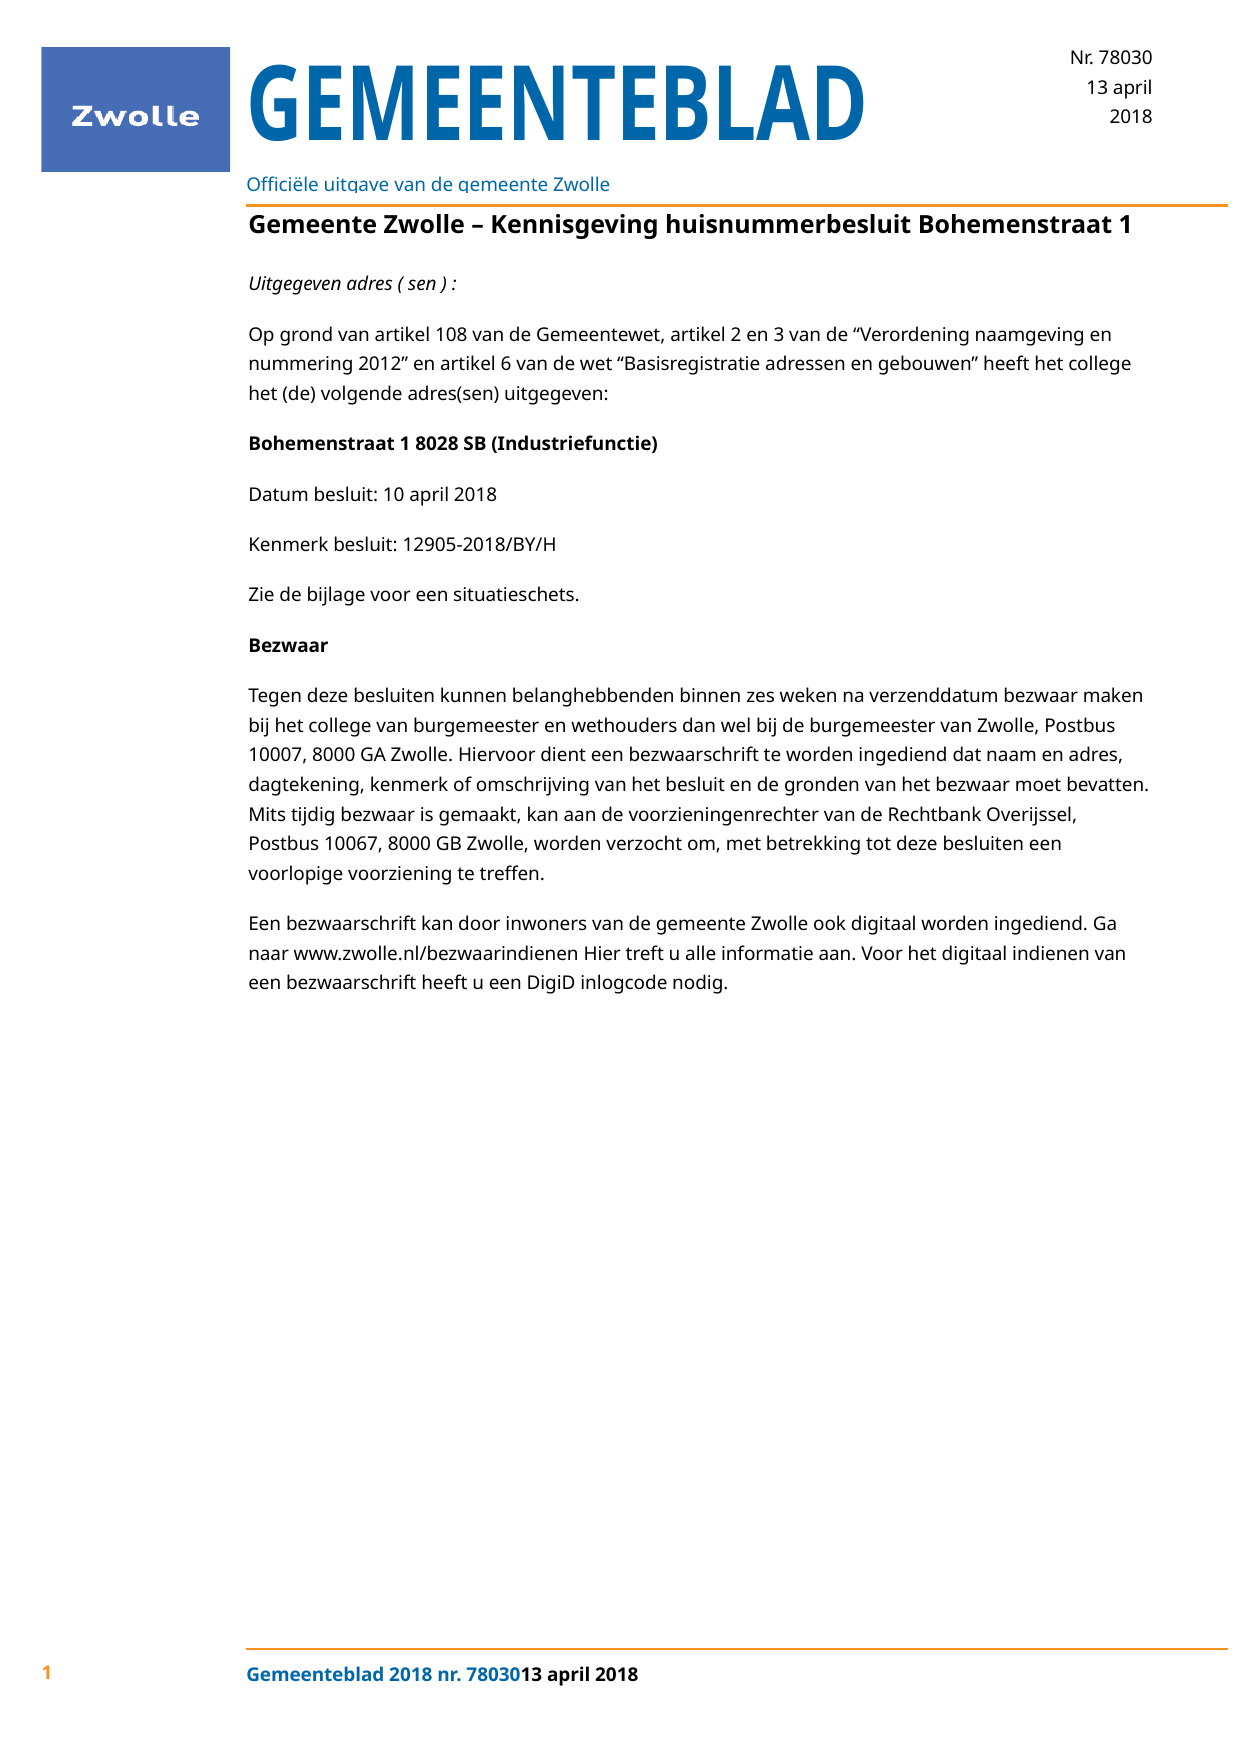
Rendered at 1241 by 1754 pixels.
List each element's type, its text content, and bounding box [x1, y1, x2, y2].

text Uitgegeven adres ( sen ) : [248, 270, 1152, 296]
text Bohemenstraat 1 8028 SB (Industriefunctie) [248, 430, 1152, 456]
text Zie de bijlage voor een situatieschets. [248, 582, 1152, 607]
text Datum besluit: 10 april 2018 [248, 481, 1152, 506]
text Een bezwaarschrift kan door inwoners van de gemeente Zwolle ook digitaal worden ingediend. Ga naar www.zwolle.nl/bezwaarindienen Hier treft u alle informatie aan. Voor het digitaal indienen van een bezwaarschrift heeft u een DigiD inlogcode nodig. [248, 910, 1152, 995]
text Bezwaar [248, 632, 1152, 658]
text Op grond van artikel 108 van de Gemeentewet, artikel 2 en 3 van de “Verordening naamgeving en nummering 2012” en artikel 6 van de wet “Basisregistratie adressen en gebouwen” heeft het college het (de) volgende adres(sen) uitgegeven: [248, 321, 1152, 406]
text Tegen deze besluiten kunnen belanghebbenden binnen zes weken na verzenddatum bezwaar maken bij het college van burgemeester en wethouders dan wel bij de burgemeester van Zwolle, Postbus 10007, 8000 GA Zwolle. Hiervoor dient een bezwaarschrift te worden ingediend dat naam en adres, dagtekening, kenmerk of omschrijving van het besluit en de gronden van het bezwaar moet bevatten. Mits tijdig bezwaar is gemaakt, kan aan de voorzieningenrechter van de Rechtbank Overijssel, Postbus 10067, 8000 GB Zwolle, worden verzocht om, met betrekking tot deze besluiten een voorlopige voorziening te treffen. [248, 682, 1152, 886]
text Gemeente Zwolle – Kennisgeving huisnummerbesluit Bohemenstraat 1 [248, 207, 1152, 241]
text Kenmerk besluit: 12905-2018/BY/H [248, 531, 1152, 557]
picture [41, 47, 231, 172]
